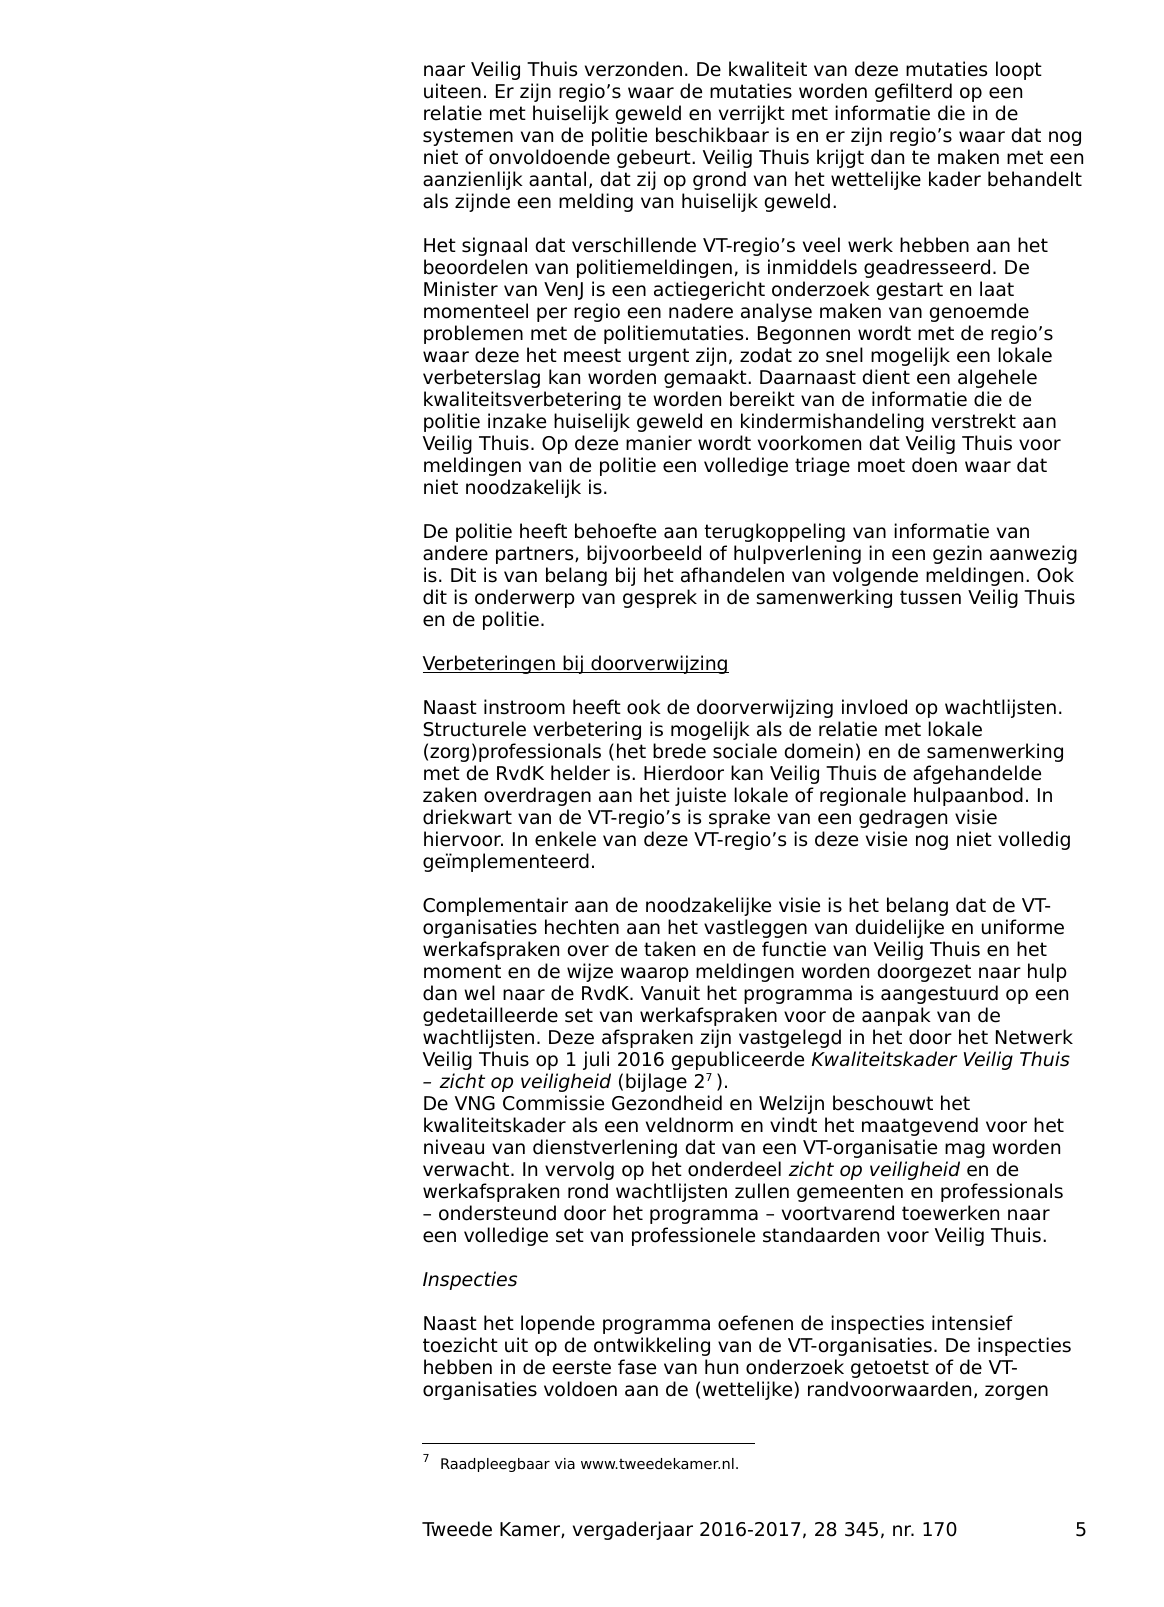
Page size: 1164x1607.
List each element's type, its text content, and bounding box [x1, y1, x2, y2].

subtitle Inspecties [422, 1269, 1087, 1291]
text Complementair aan de noodzakelijke visie is het belang dat de VT-organisaties hechten aan het vastleggen van duidelijke en uniforme werkafspraken over de taken en de functie van Veilig Thuis en het moment en de wijze waarop meldingen worden doorgezet naar hulp dan wel naar de RvdK. Vanuit het programma is aangestuurd op een gedetailleerde set van werkafspraken voor de aanpak van de wachtlijsten. Deze afspraken zijn vastgelegd in het door het Netwerk Veilig Thuis op 1 juli 2016 gepubliceerde Kwaliteitskader Veilig Thuis – zicht op veiligheid (bijlage 2). [422, 895, 1087, 1093]
subtitle Verbeteringen bij doorverwijzing [422, 653, 1087, 675]
text Naast instroom heeft ook de doorverwijzing invloed op wachtlijsten. Structurele verbetering is mogelijk als de relatie met lokale (zorg)professionals (het brede sociale domein) en de samenwerking met de RvdK helder is. Hierdoor kan Veilig Thuis de afgehandelde zaken overdragen aan het juiste lokale of regionale hulpaanbod. In driekwart van de VT-regio’s is sprake van een gedragen visie hiervoor. In enkele van deze VT-regio’s is deze visie nog niet volledig geïmplementeerd. [422, 697, 1087, 873]
text De politie heeft behoefte aan terugkoppeling van informatie van andere partners, bijvoorbeeld of hulpverlening in een gezin aanwezig is. Dit is van belang bij het afhandelen van volgende meldingen. Ook dit is onderwerp van gesprek in de samenwerking tussen Veilig Thuis en de politie. [422, 521, 1087, 631]
text Raadpleegbaar via www.tweedekamer.nl. [422, 1452, 1087, 1474]
text De VNG Commissie Gezondheid en Welzijn beschouwt het kwaliteitskader als een veldnorm en vindt het maatgevend voor het niveau van dienstverlening dat van een VT-organisatie mag worden verwacht. In vervolg op het onderdeel zicht op veiligheid en de werkafspraken rond wachtlijsten zullen gemeenten en professionals – ondersteund door het programma – voortvarend toewerken naar een volledige set van professionele standaarden voor Veilig Thuis. [422, 1093, 1087, 1247]
text Naast het lopende programma oefenen de inspecties intensief toezicht uit op de ontwikkeling van de VT-organisaties. De inspecties hebben in de eerste fase van hun onderzoek getoetst of de VT-organisaties voldoen aan de (wettelijke) randvoorwaarden, zorgen [422, 1313, 1087, 1401]
text Het signaal dat verschillende VT-regio’s veel werk hebben aan het beoordelen van politiemeldingen, is inmiddels geadresseerd. De Minister van VenJ is een actiegericht onderzoek gestart en laat momenteel per regio een nadere analyse maken van genoemde problemen met de politiemutaties. Begonnen wordt met de regio’s waar deze het meest urgent zijn, zodat zo snel mogelijk een lokale verbeterslag kan worden gemaakt. Daarnaast dient een algehele kwaliteitsverbetering te worden bereikt van de informatie die de politie inzake huiselijk geweld en kindermishandeling verstrekt aan Veilig Thuis. Op deze manier wordt voorkomen dat Veilig Thuis voor meldingen van de politie een volledige triage moet doen waar dat niet noodzakelijk is. [422, 235, 1087, 499]
text naar Veilig Thuis verzonden. De kwaliteit van deze mutaties loopt uiteen. Er zijn regio’s waar de mutaties worden gefilterd op een relatie met huiselijk geweld en verrijkt met informatie die in de systemen van de politie beschikbaar is en er zijn regio’s waar dat nog niet of onvoldoende gebeurt. Veilig Thuis krijgt dan te maken met een aanzienlijk aantal, dat zij op grond van het wettelijke kader behandelt als zijnde een melding van huiselijk geweld. [422, 59, 1087, 213]
